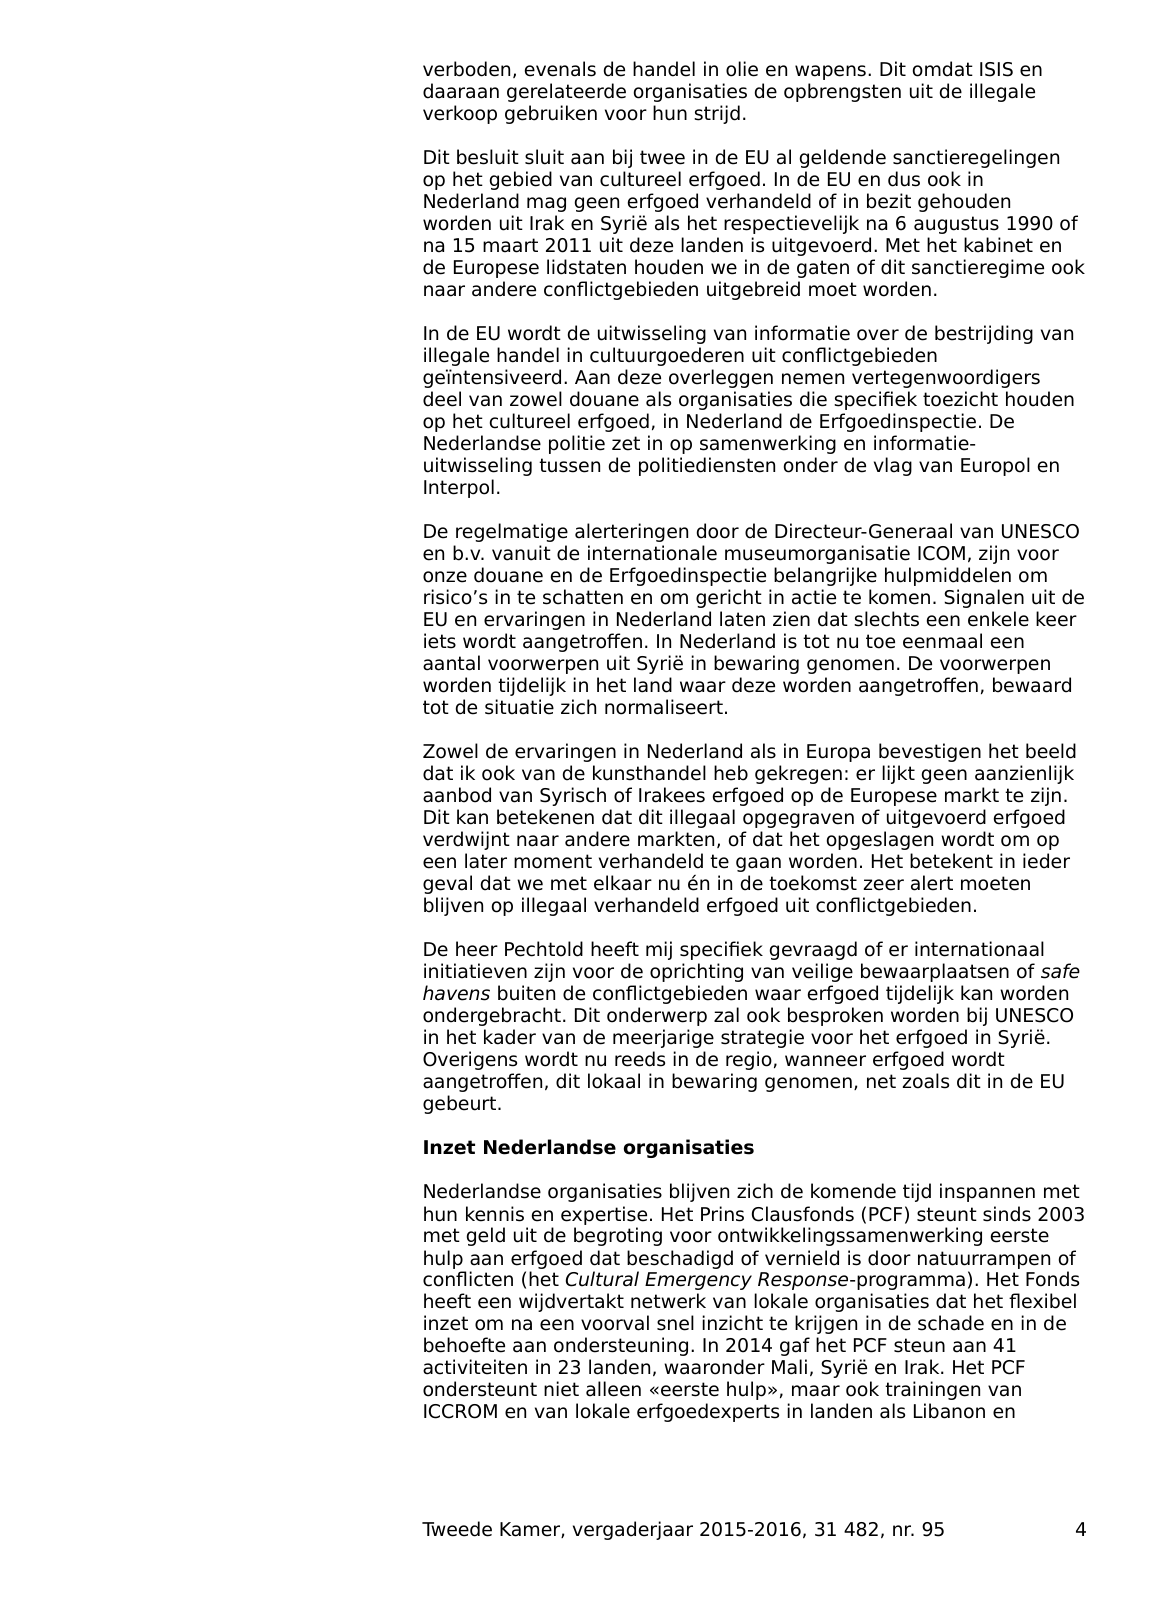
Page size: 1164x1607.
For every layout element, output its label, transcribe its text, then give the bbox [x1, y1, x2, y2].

text Dit besluit sluit aan bij twee in de EU al geldende sanctieregelingen op het gebied van cultureel erfgoed. In de EU en dus ook in Nederland mag geen erfgoed verhandeld of in bezit gehouden worden uit Irak en Syrië als het respectievelijk na 6 augustus 1990 of na 15 maart 2011 uit deze landen is uitgevoerd. Met het kabinet en de Europese lidstaten houden we in de gaten of dit sanctieregime ook naar andere conflictgebieden uitgebreid moet worden. [422, 147, 1087, 301]
text Zowel de ervaringen in Nederland als in Europa bevestigen het beeld dat ik ook van de kunsthandel heb gekregen: er lijkt geen aanzienlijk aanbod van Syrisch of Irakees erfgoed op de Europese markt te zijn. Dit kan betekenen dat dit illegaal opgegraven of uitgevoerd erfgoed verdwijnt naar andere markten, of dat het opgeslagen wordt om op een later moment verhandeld te gaan worden. Het betekent in ieder geval dat we met elkaar nu én in de toekomst zeer alert moeten blijven op illegaal verhandeld erfgoed uit conflictgebieden. [422, 741, 1087, 917]
text In de EU wordt de uitwisseling van informatie over de bestrijding van illegale handel in cultuurgoederen uit conflictgebieden geïntensiveerd. Aan deze overleggen nemen vertegenwoordigers deel van zowel douane als organisaties die specifiek toezicht houden op het cultureel erfgoed, in Nederland de Erfgoedinspectie. De Nederlandse politie zet in op samenwerking en informatie-uitwisseling tussen de politiediensten onder de vlag van Europol en Interpol. [422, 323, 1087, 499]
text De heer Pechtold heeft mij specifiek gevraagd of er internationaal initiatieven zijn voor de oprichting van veilige bewaarplaatsen of safe havens buiten de conflictgebieden waar erfgoed tijdelijk kan worden ondergebracht. Dit onderwerp zal ook besproken worden bij UNESCO in het kader van de meerjarige strategie voor het erfgoed in Syrië. Overigens wordt nu reeds in de regio, wanneer erfgoed wordt aangetroffen, dit lokaal in bewaring genomen, net zoals dit in de EU gebeurt. [422, 939, 1087, 1115]
text verboden, evenals de handel in olie en wapens. Dit omdat ISIS en daaraan gerelateerde organisaties de opbrengsten uit de illegale verkoop gebruiken voor hun strijd. [422, 59, 1087, 125]
text De regelmatige alerteringen door de Directeur-Generaal van UNESCO en b.v. vanuit de internationale museumorganisatie ICOM, zijn voor onze douane en de Erfgoedinspectie belangrijke hulpmiddelen om risico’s in te schatten en om gericht in actie te komen. Signalen uit de EU en ervaringen in Nederland laten zien dat slechts een enkele keer iets wordt aangetroffen. In Nederland is tot nu toe eenmaal een aantal voorwerpen uit Syrië in bewaring genomen. De voorwerpen worden tijdelijk in het land waar deze worden aangetroffen, bewaard tot de situatie zich normaliseert. [422, 521, 1087, 719]
text Nederlandse organisaties blijven zich de komende tijd inspannen met hun kennis en expertise. Het Prins Clausfonds (PCF) steunt sinds 2003 met geld uit de begroting voor ontwikkelingssamenwerking eerste hulp aan erfgoed dat beschadigd of vernield is door natuurrampen of conflicten (het Cultural Emergency Response-programma). Het Fonds heeft een wijdvertakt netwerk van lokale organisaties dat het flexibel inzet om na een voorval snel inzicht te krijgen in de schade en in de behoefte aan ondersteuning. In 2014 gaf het PCF steun aan 41 activiteiten in 23 landen, waaronder Mali, Syrië en Irak. Het PCF ondersteunt niet alleen «eerste hulp», maar ook trainingen van ICCROM en van lokale erfgoedexperts in landen als Libanon en [422, 1181, 1087, 1423]
subtitle Inzet Nederlandse organisaties [422, 1137, 1087, 1159]
